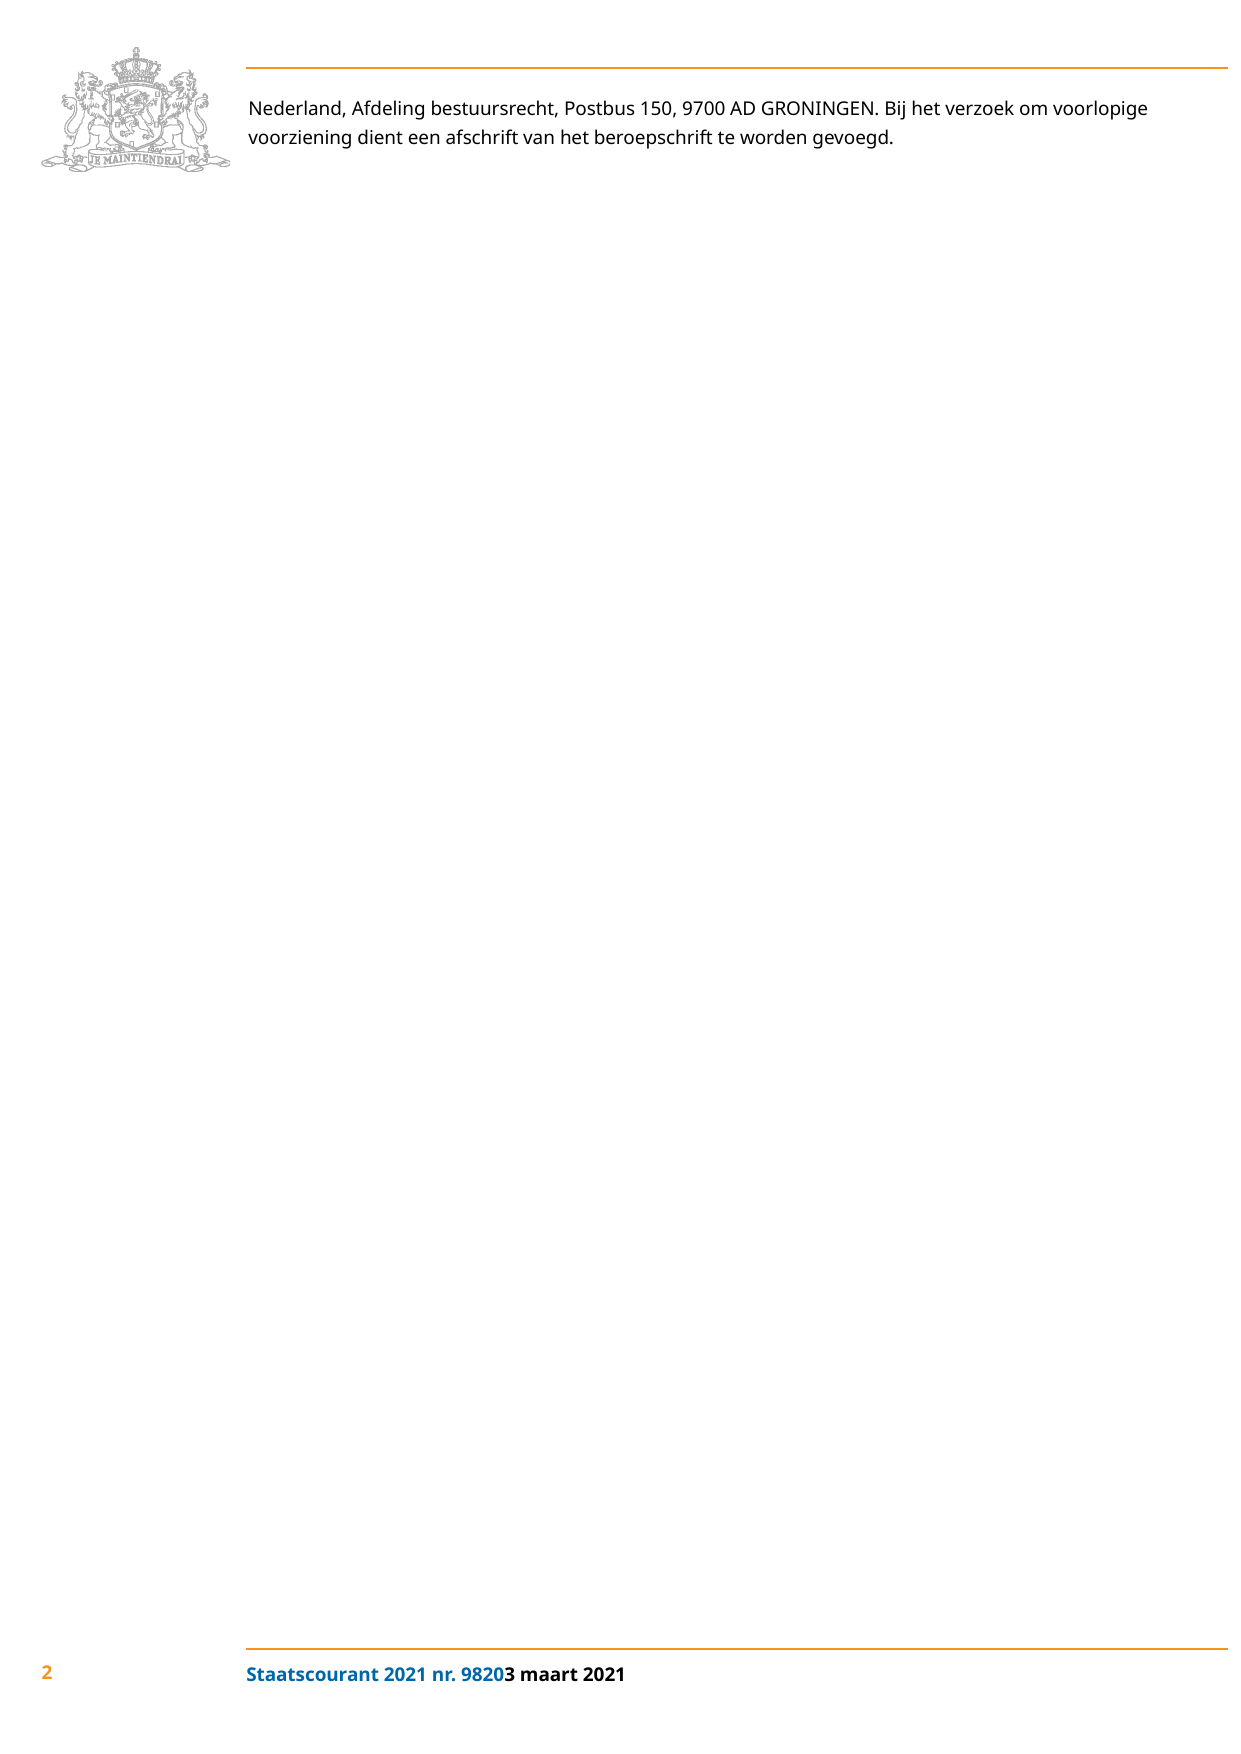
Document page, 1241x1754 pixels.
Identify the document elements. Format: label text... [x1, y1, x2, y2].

text Nederland, Afdeling bestuursrecht, Postbus 150, 9700 AD GRONINGEN. Bij het verzoek om voorlopige voorziening dient een afschrift van het beroepschrift te worden gevoegd. [248, 95, 1152, 150]
picture [41, 47, 231, 172]
